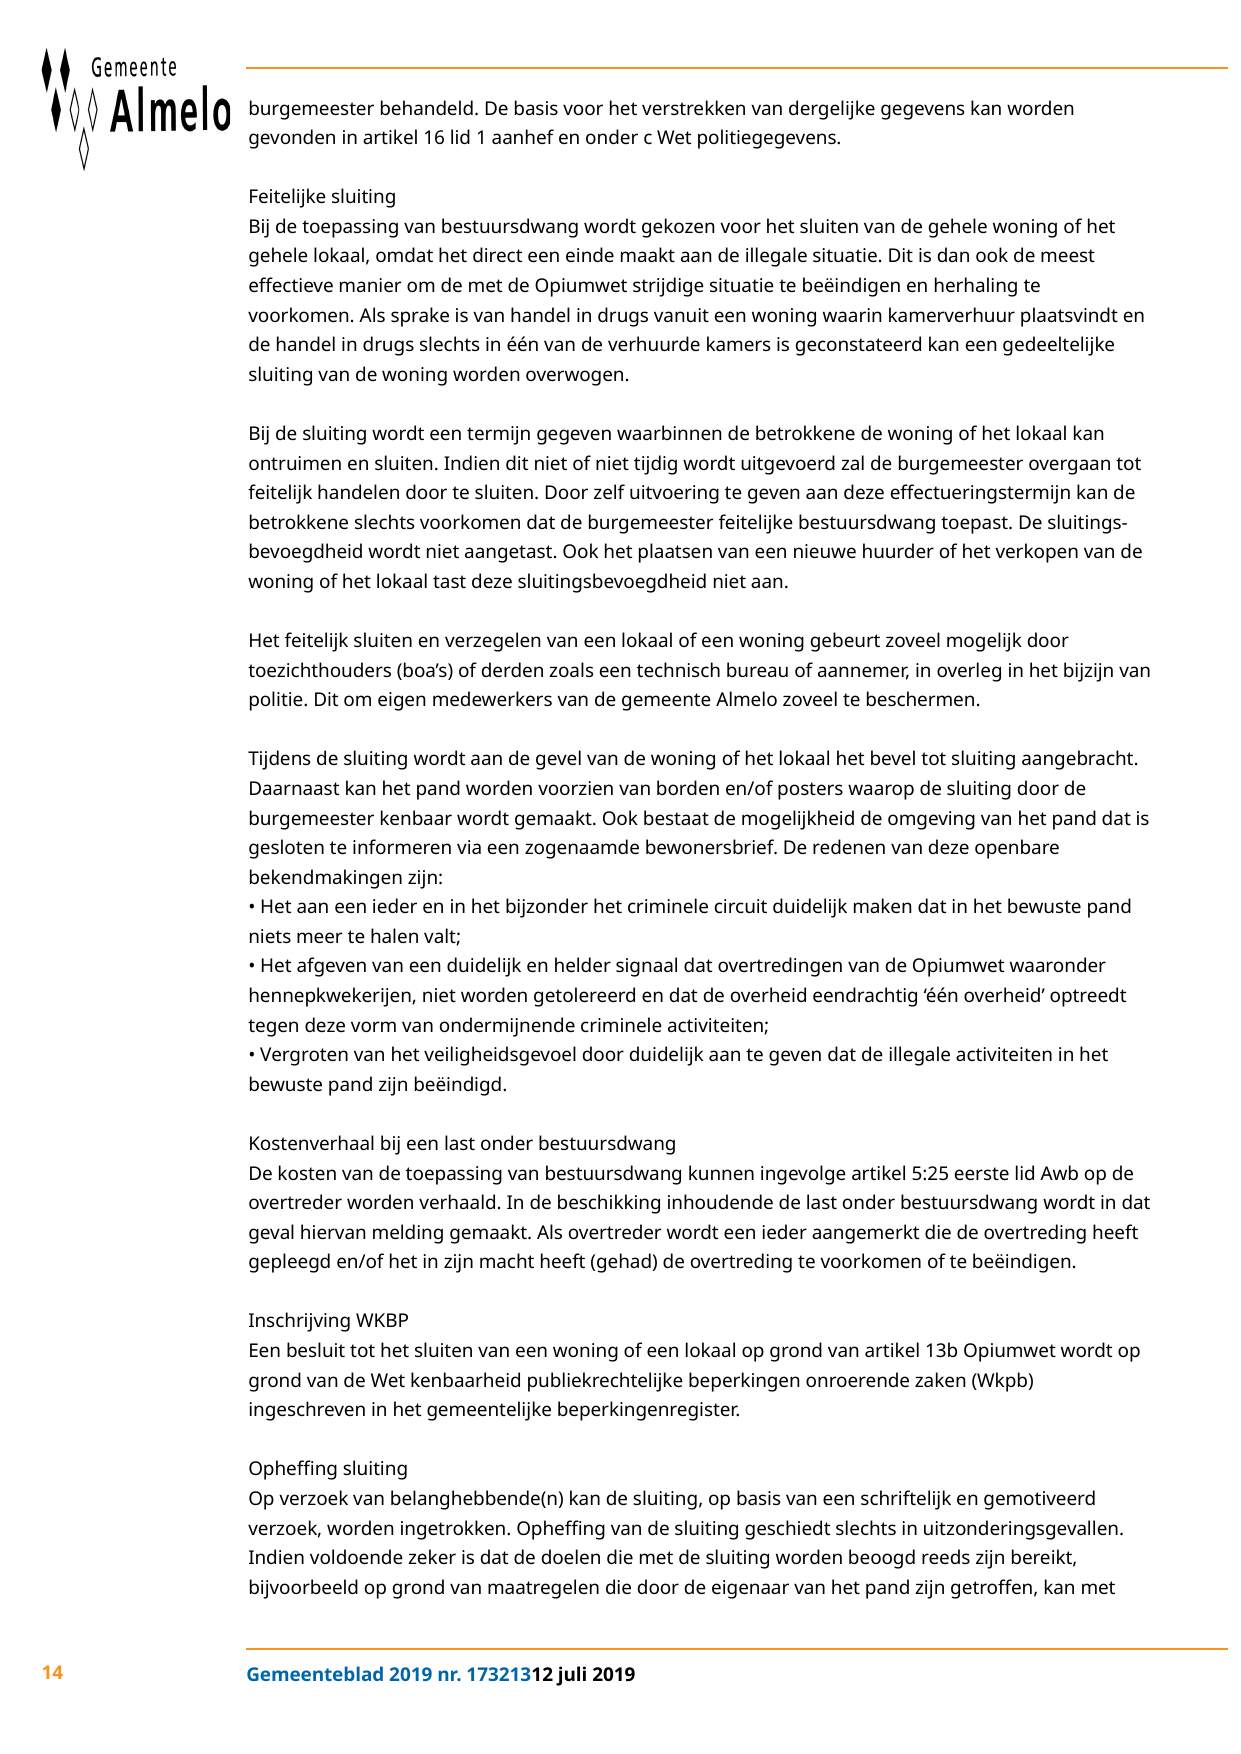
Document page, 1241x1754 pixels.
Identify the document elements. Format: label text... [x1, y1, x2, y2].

text Tijdens de sluiting wordt aan de gevel van de woning of het lokaal het bevel tot sluiting aangebracht. Daarnaast kan het pand worden voorzien van borden en/of posters waarop de sluiting door de burgemeester kenbaar wordt gemaakt. Ook bestaat de mogelijkheid de omgeving van het pand dat is gesloten te informeren via een zogenaamde bewonersbrief. De redenen van deze openbare bekendmakingen zijn: [248, 746, 1152, 890]
text Een besluit tot het sluiten van een woning of een lokaal op grond van artikel 13b Opiumwet wordt op grond van de Wet kenbaarheid publiekrechtelijke beperkingen onroerende zaken (Wkpb) ingeschreven in het gemeentelijke beperkingenregister. [248, 1337, 1152, 1422]
text Op verzoek van belanghebbende(n) kan de sluiting, op basis van een schriftelijk en gemotiveerd verzoek, worden ingetrokken. Opheffing van de sluiting geschiedt slechts in uitzonderingsgevallen. Indien voldoende zeker is dat de doelen die met de sluiting worden beoogd reeds zijn bereikt, bijvoorbeeld op grond van maatregelen die door de eigenaar van het pand zijn getroffen, kan met [248, 1485, 1152, 1600]
picture [41, 47, 231, 172]
text Inschrijving WKBP [248, 1308, 1152, 1333]
text • Het afgeven van een duidelijk en helder signaal dat overtredingen van de Opiumwet waaronder hennepkwekerijen, niet worden getolereerd en dat de overheid eendrachtig ‘één overheid’ optreedt tegen deze vorm van ondermijnende criminele activiteiten; [248, 953, 1152, 1038]
text Opheffing sluiting [248, 1456, 1152, 1481]
text Bij de toepassing van bestuursdwang wordt gekozen voor het sluiten van de gehele woning of het gehele lokaal, omdat het direct een einde maakt aan de illegale situatie. Dit is dan ook de meest effectieve manier om de met de Opiumwet strijdige situatie te beëindigen en herhaling te voorkomen. Als sprake is van handel in drugs vanuit een woning waarin kamerverhuur plaatsvindt en de handel in drugs slechts in één van de verhuurde kamers is geconstateerd kan een gedeeltelijke sluiting van de woning worden overwogen. [248, 213, 1152, 387]
text • Het aan een ieder en in het bijzonder het criminele circuit duidelijk maken dat in het bewuste pand niets meer te halen valt; [248, 893, 1152, 949]
text Feitelijke sluiting [248, 183, 1152, 209]
text • Vergroten van het veiligheidsgevoel door duidelijk aan te geven dat de illegale activiteiten in het bewuste pand zijn beëindigd. [248, 1041, 1152, 1097]
text Bij de sluiting wordt een termijn gegeven waarbinnen de betrokkene de woning of het lokaal kan ontruimen en sluiten. Indien dit niet of niet tijdig wordt uitgevoerd zal de burgemeester overgaan tot feitelijk handelen door te sluiten. Door zelf uitvoering te geven aan deze effectueringstermijn kan de betrokkene slechts voorkomen dat de burgemeester feitelijke bestuursdwang toepast. De sluitings-bevoegdheid wordt niet aangetast. Ook het plaatsen van een nieuwe huurder of het verkopen van de woning of het lokaal tast deze sluitingsbevoegdheid niet aan. [248, 420, 1152, 594]
text Het feitelijk sluiten en verzegelen van een lokaal of een woning gebeurt zoveel mogelijk door toezichthouders (boa’s) of derden zoals een technisch bureau of aannemer, in overleg in het bijzijn van politie. Dit om eigen medewerkers van de gemeente Almelo zoveel te beschermen. [248, 627, 1152, 712]
text De kosten van de toepassing van bestuursdwang kunnen ingevolge artikel 5:25 eerste lid Awb op de overtreder worden verhaald. In de beschikking inhoudende de last onder bestuursdwang wordt in dat geval hiervan melding gemaakt. Als overtreder wordt een ieder aangemerkt die de overtreding heeft gepleegd en/of het in zijn macht heeft (gehad) de overtreding te voorkomen of te beëindigen. [248, 1160, 1152, 1274]
text burgemeester behandeld. De basis voor het verstrekken van dergelijke gegevens kan worden gevonden in artikel 16 lid 1 aanhef en onder c Wet politiegegevens. [248, 95, 1152, 150]
text Kostenverhaal bij een last onder bestuursdwang [248, 1130, 1152, 1156]
